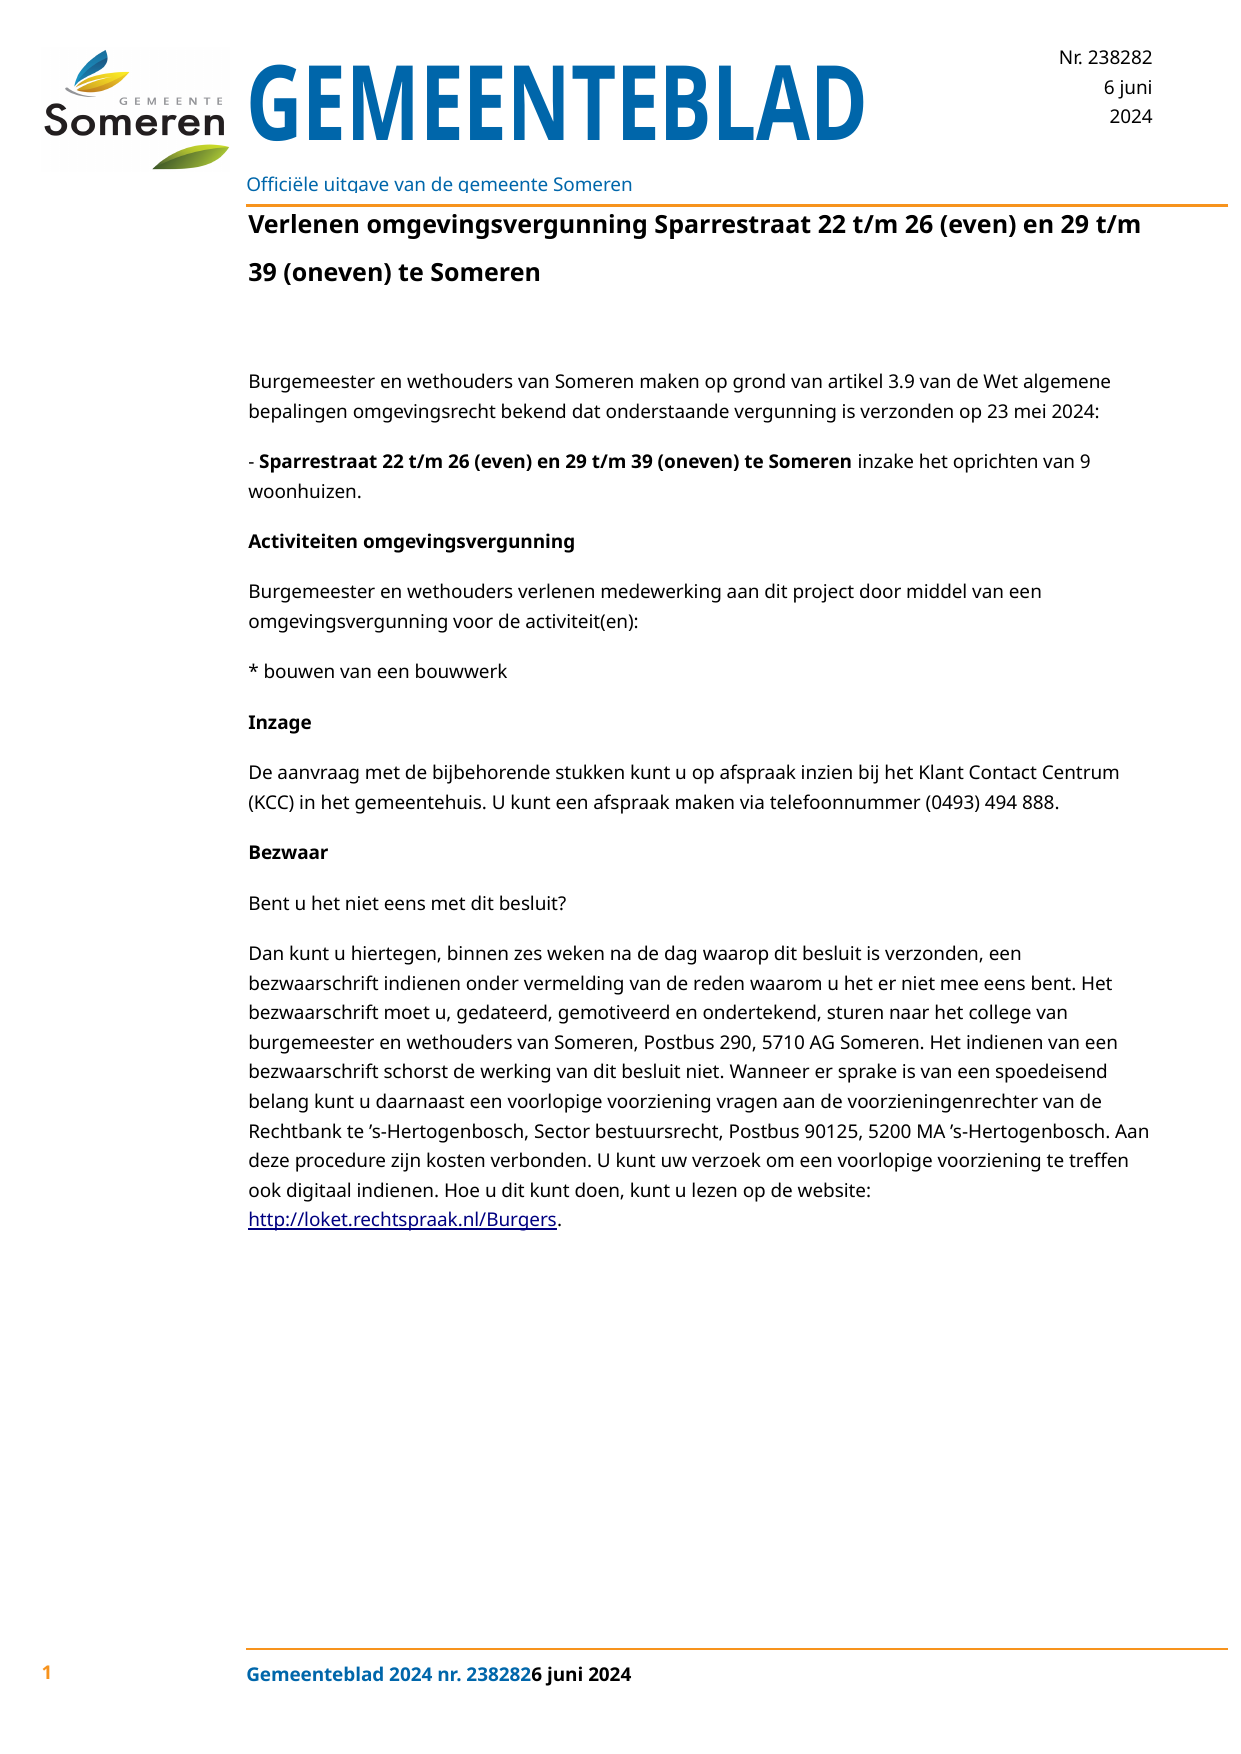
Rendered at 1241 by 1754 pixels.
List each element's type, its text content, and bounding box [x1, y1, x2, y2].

text Verlenen omgevingsvergunning Sparrestraat 22 t/m 26 (even) en 29 t/m 39 (oneven) te Someren [248, 207, 1152, 288]
text Dan kunt u hiertegen, binnen zes weken na de dag waarop dit besluit is verzonden, een bezwaarschrift indienen onder vermelding van de reden waarom u het er niet mee eens bent. Het bezwaarschrift moet u, gedateerd, gemotiveerd en ondertekend, sturen naar het college van burgemeester en wethouders van Someren, Postbus 290, 5710 AG Someren. Het indienen van een bezwaarschrift schorst de werking van dit besluit niet. Wanneer er sprake is van een spoedeisend belang kunt u daarnaast een voorlopige voorziening vragen aan de voorzieningenrechter van de Rechtbank te ’s-Hertogenbosch, Sector bestuursrecht, Postbus 90125, 5200 MA ’s-Hertogenbosch. Aan deze procedure zijn kosten verbonden. U kunt uw verzoek om een voorlopige voorziening te treffen ook digitaal indienen. Hoe u dit kunt doen, kunt u lezen op de website: http://loket.rechtspraak.nl/Burgers. [248, 940, 1152, 1232]
text De aanvraag met de bijbehorende stukken kunt u op afspraak inzien bij het Klant Contact Centrum (KCC) in het gemeentehuis. U kunt een afspraak maken via telefoonnummer (0493) 494 888. [248, 759, 1152, 815]
text * bouwen van een bouwwerk [248, 659, 1152, 684]
text Burgemeester en wethouders van Someren maken op grond van artikel 3.9 van de Wet algemene bepalingen omgevingsrecht bekend dat onderstaande vergunning is verzonden op 23 mei 2024: [248, 368, 1152, 424]
text Bezwaar [248, 839, 1152, 865]
text Activiteiten omgevingsvergunning [248, 528, 1152, 554]
text Inzage [248, 709, 1152, 735]
text Burgemeester en wethouders verlenen medewerking aan dit project door middel van een omgevingsvergunning voor de activiteit(en): [248, 579, 1152, 634]
picture [41, 47, 231, 172]
text Bent u het niet eens met dit besluit? [248, 890, 1152, 916]
text - Sparrestraat 22 t/m 26 (even) en 29 t/m 39 (oneven) te Someren inzake het oprichten van 9 woonhuizen. [248, 448, 1152, 504]
